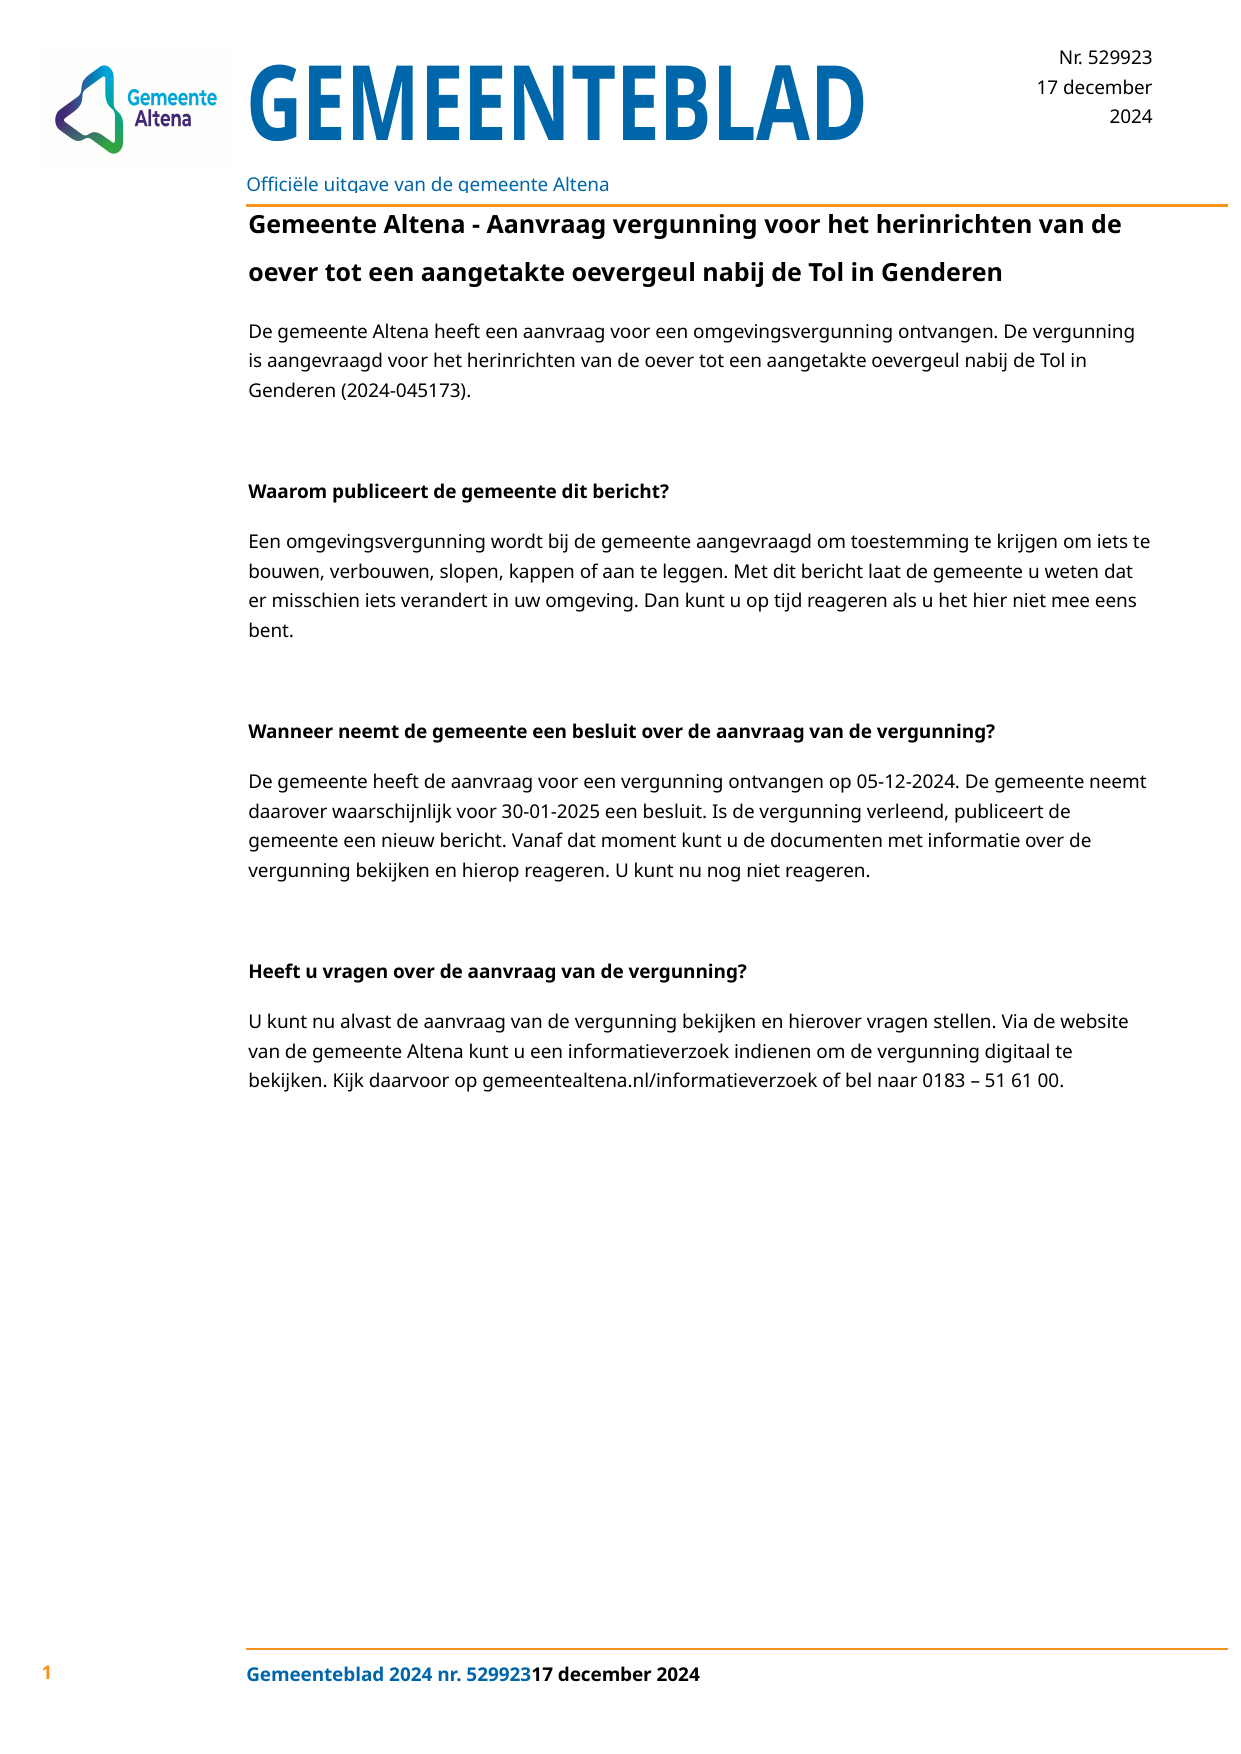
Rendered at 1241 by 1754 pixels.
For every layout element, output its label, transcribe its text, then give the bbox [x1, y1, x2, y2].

text Waarom publiceert de gemeente dit bericht? [248, 478, 1152, 504]
text Heeft u vragen over de aanvraag van de vergunning? [248, 958, 1152, 984]
picture [41, 47, 231, 172]
text Wanneer neemt de gemeente een besluit over de aanvraag van de vergunning? [248, 718, 1152, 744]
text De gemeente heeft de aanvraag voor een vergunning ontvangen op 05-12-2024. De gemeente neemt daarover waarschijnlijk voor 30-01-2025 een besluit. Is de vergunning verleend, publiceert de gemeente een nieuw bericht. Vanaf dat moment kunt u de documenten met informatie over de vergunning bekijken en hierop reageren. U kunt nu nog niet reageren. [248, 768, 1152, 883]
text Gemeente Altena - Aanvraag vergunning voor het herinrichten van de oever tot een aangetakte oevergeul nabij de Tol in Genderen [248, 207, 1152, 288]
text U kunt nu alvast de aanvraag van de vergunning bekijken en hierover vragen stellen. Via de website van de gemeente Altena kunt u een informatieverzoek indienen om de vergunning digitaal te bekijken. Kijk daarvoor op gemeentealtena.nl/informatieverzoek of bel naar 0183 – 51 61 00. [248, 1008, 1152, 1093]
text De gemeente Altena heeft een aanvraag voor een omgevingsvergunning ontvangen. De vergunning is aangevraagd voor het herinrichten van de oever tot een aangetakte oevergeul nabij de Tol in Genderen (2024-045173). [248, 318, 1152, 403]
text Een omgevingsvergunning wordt bij de gemeente aangevraagd om toestemming te krijgen om iets te bouwen, verbouwen, slopen, kappen of aan te leggen. Met dit bericht laat de gemeente u weten dat er misschien iets verandert in uw omgeving. Dan kunt u op tijd reageren als u het hier niet mee eens bent. [248, 528, 1152, 643]
